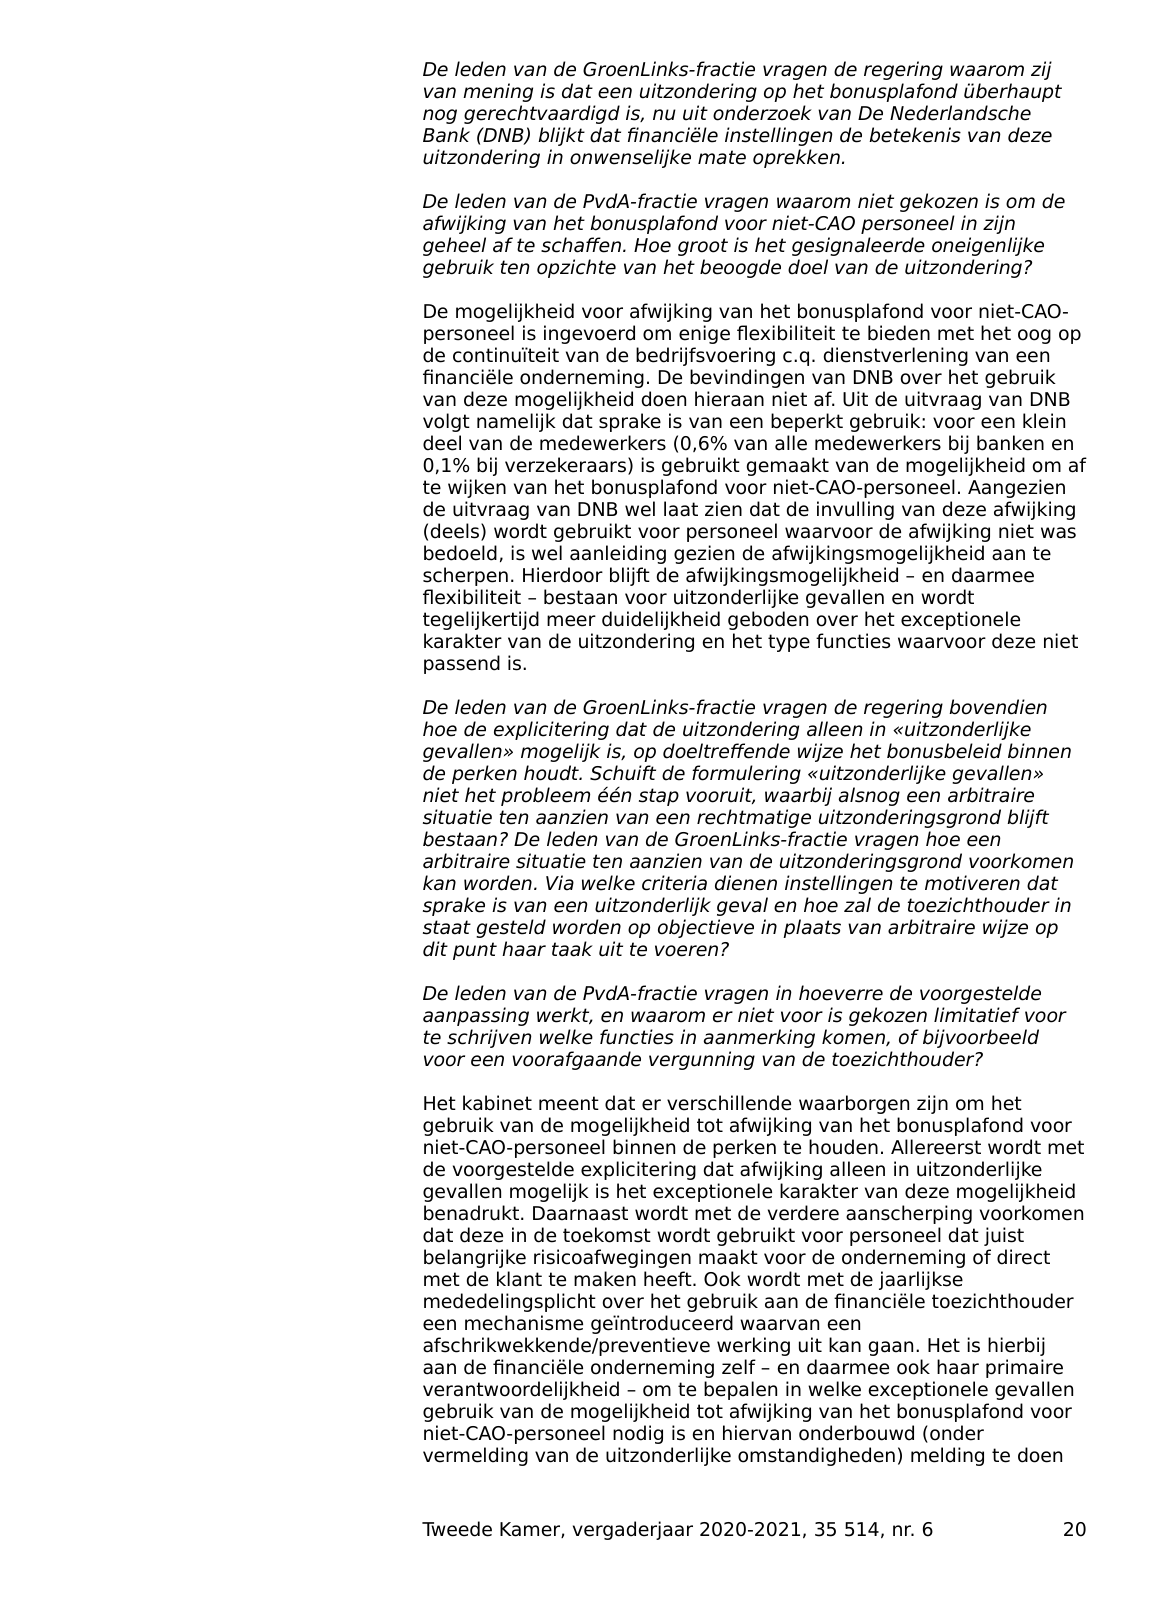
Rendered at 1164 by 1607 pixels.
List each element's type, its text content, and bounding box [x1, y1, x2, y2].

text Het kabinet meent dat er verschillende waarborgen zijn om het gebruik van de mogelijkheid tot afwijking van het bonusplafond voor niet-CAO-personeel binnen de perken te houden. Allereerst wordt met de voorgestelde explicitering dat afwijking alleen in uitzonderlijke gevallen mogelijk is het exceptionele karakter van deze mogelijkheid benadrukt. Daarnaast wordt met de verdere aanscherping voorkomen dat deze in de toekomst wordt gebruikt voor personeel dat juist belangrijke risicoafwegingen maakt voor de onderneming of direct met de klant te maken heeft. Ook wordt met de jaarlijkse mededelingsplicht over het gebruik aan de financiële toezichthouder een mechanisme geïntroduceerd waarvan een afschrikwekkende/preventieve werking uit kan gaan. Het is hierbij aan de financiële onderneming zelf – en daarmee ook haar primaire verantwoordelijkheid – om te bepalen in welke exceptionele gevallen gebruik van de mogelijkheid tot afwijking van het bonusplafond voor niet-CAO-personeel nodig is en hiervan onderbouwd (onder vermelding van de uitzonderlijke omstandigheden) melding te doen [422, 1093, 1087, 1467]
text De leden van de GroenLinks-fractie vragen de regering waarom zij van mening is dat een uitzondering op het bonusplafond überhaupt nog gerechtvaardigd is, nu uit onderzoek van De Nederlandsche Bank (DNB) blijkt dat financiële instellingen de betekenis van deze uitzondering in onwenselijke mate oprekken. [422, 59, 1087, 169]
text De leden van de PvdA-fractie vragen waarom niet gekozen is om de afwijking van het bonusplafond voor niet-CAO personeel in zijn geheel af te schaffen. Hoe groot is het gesignaleerde oneigenlijke gebruik ten opzichte van het beoogde doel van de uitzondering? [422, 191, 1087, 279]
text De leden van de PvdA-fractie vragen in hoeverre de voorgestelde aanpassing werkt, en waarom er niet voor is gekozen limitatief voor te schrijven welke functies in aanmerking komen, of bijvoorbeeld voor een voorafgaande vergunning van de toezichthouder? [422, 983, 1087, 1071]
text De leden van de GroenLinks-fractie vragen de regering bovendien hoe de explicitering dat de uitzondering alleen in «uitzonderlijke gevallen» mogelijk is, op doeltreffende wijze het bonusbeleid binnen de perken houdt. Schuift de formulering «uitzonderlijke gevallen» niet het probleem één stap vooruit, waarbij alsnog een arbitraire situatie ten aanzien van een rechtmatige uitzonderingsgrond blijft bestaan? De leden van de GroenLinks-fractie vragen hoe een arbitraire situatie ten aanzien van de uitzonderingsgrond voorkomen kan worden. Via welke criteria dienen instellingen te motiveren dat sprake is van een uitzonderlijk geval en hoe zal de toezichthouder in staat gesteld worden op objectieve in plaats van arbitraire wijze op dit punt haar taak uit te voeren? [422, 697, 1087, 961]
text De mogelijkheid voor afwijking van het bonusplafond voor niet-CAO-personeel is ingevoerd om enige flexibiliteit te bieden met het oog op de continuïteit van de bedrijfsvoering c.q. dienstverlening van een financiële onderneming. De bevindingen van DNB over het gebruik van deze mogelijkheid doen hieraan niet af. Uit de uitvraag van DNB volgt namelijk dat sprake is van een beperkt gebruik: voor een klein deel van de medewerkers (0,6% van alle medewerkers bij banken en 0,1% bij verzekeraars) is gebruikt gemaakt van de mogelijkheid om af te wijken van het bonusplafond voor niet-CAO-personeel. Aangezien de uitvraag van DNB wel laat zien dat de invulling van deze afwijking (deels) wordt gebruikt voor personeel waarvoor de afwijking niet was bedoeld, is wel aanleiding gezien de afwijkingsmogelijkheid aan te scherpen. Hierdoor blijft de afwijkingsmogelijkheid – en daarmee flexibiliteit – bestaan voor uitzonderlijke gevallen en wordt tegelijkertijd meer duidelijkheid geboden over het exceptionele karakter van de uitzondering en het type functies waarvoor deze niet passend is. [422, 301, 1087, 675]
